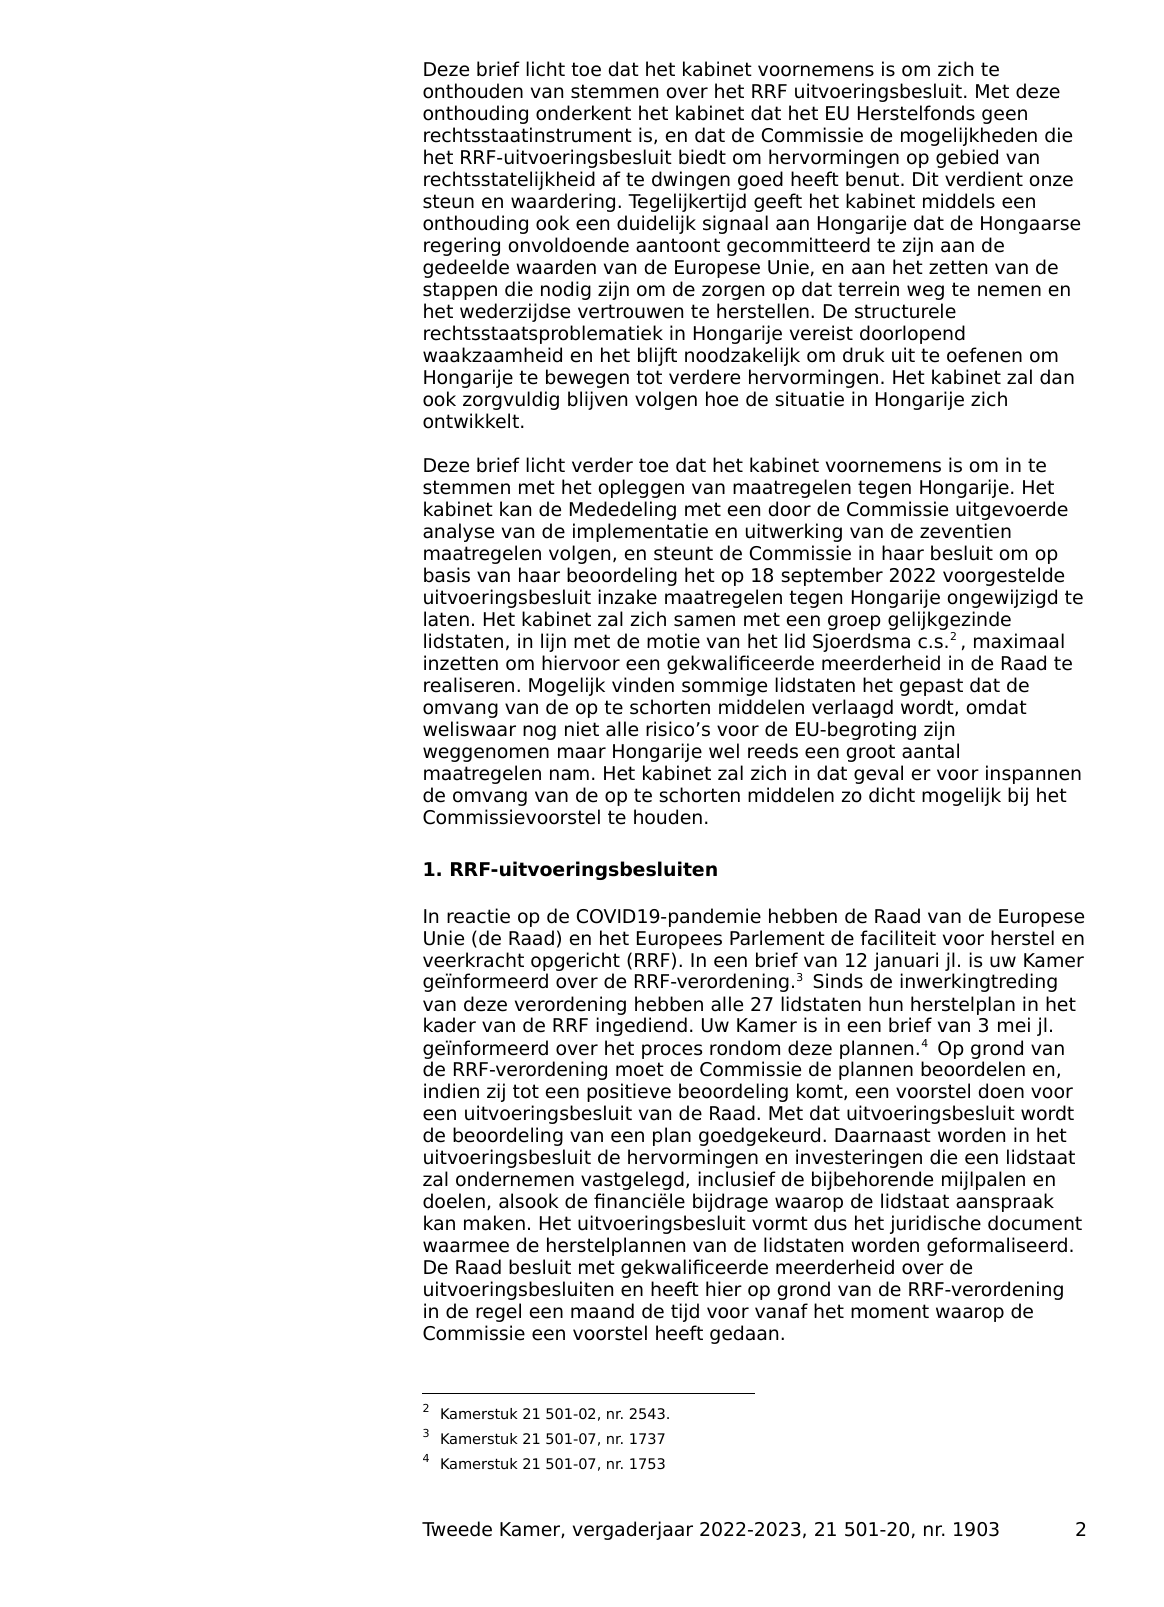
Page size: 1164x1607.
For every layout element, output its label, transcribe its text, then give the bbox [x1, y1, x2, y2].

text Deze brief licht toe dat het kabinet voornemens is om zich te onthouden van stemmen over het RRF uitvoeringsbesluit. Met deze onthouding onderkent het kabinet dat het EU Herstelfonds geen rechtsstaatinstrument is, en dat de Commissie de mogelijkheden die het RRF-uitvoeringsbesluit biedt om hervormingen op gebied van rechtsstatelijkheid af te dwingen goed heeft benut. Dit verdient onze steun en waardering. Tegelijkertijd geeft het kabinet middels een onthouding ook een duidelijk signaal aan Hongarije dat de Hongaarse regering onvoldoende aantoont gecommitteerd te zijn aan de gedeelde waarden van de Europese Unie, en aan het zetten van de stappen die nodig zijn om de zorgen op dat terrein weg te nemen en het wederzijdse vertrouwen te herstellen. De structurele rechtsstaatsproblematiek in Hongarije vereist doorlopend waakzaamheid en het blijft noodzakelijk om druk uit te oefenen om Hongarije te bewegen tot verdere hervormingen. Het kabinet zal dan ook zorgvuldig blijven volgen hoe de situatie in Hongarije zich ontwikkelt. [422, 59, 1087, 433]
text In reactie op de COVID19-pandemie hebben de Raad van de Europese Unie (de Raad) en het Europees Parlement de faciliteit voor herstel en veerkracht opgericht (RRF). In een brief van 12 januari jl. is uw Kamer geïnformeerd over de RRF-verordening. Sinds de inwerkingtreding van deze verordening hebben alle 27 lidstaten hun herstelplan in het kader van de RRF ingediend. Uw Kamer is in een brief van 3 mei jl. geïnformeerd over het proces rondom deze plannen. Op grond van de RRF-verordening moet de Commissie de plannen beoordelen en, indien zij tot een positieve beoordeling komt, een voorstel doen voor een uitvoeringsbesluit van de Raad. Met dat uitvoeringsbesluit wordt de beoordeling van een plan goedgekeurd. Daarnaast worden in het uitvoeringsbesluit de hervormingen en investeringen die een lidstaat zal ondernemen vastgelegd, inclusief de bijbehorende mijlpalen en doelen, alsook de financiële bijdrage waarop de lidstaat aanspraak kan maken. Het uitvoeringsbesluit vormt dus het juridische document waarmee de herstelplannen van de lidstaten worden geformaliseerd. De Raad besluit met gekwalificeerde meerderheid over de uitvoeringsbesluiten en heeft hier op grond van de RRF-verordening in de regel een maand de tijd voor vanaf het moment waarop de Commissie een voorstel heeft gedaan. [422, 906, 1087, 1345]
text Deze brief licht verder toe dat het kabinet voornemens is om in te stemmen met het opleggen van maatregelen tegen Hongarije. Het kabinet kan de Mededeling met een door de Commissie uitgevoerde analyse van de implementatie en uitwerking van de zeventien maatregelen volgen, en steunt de Commissie in haar besluit om op basis van haar beoordeling het op 18 september 2022 voorgestelde uitvoeringsbesluit inzake maatregelen tegen Hongarije ongewijzigd te laten. Het kabinet zal zich samen met een groep gelijkgezinde lidstaten, in lijn met de motie van het lid Sjoerdsma c.s., maximaal inzetten om hiervoor een gekwalificeerde meerderheid in de Raad te realiseren. Mogelijk vinden sommige lidstaten het gepast dat de omvang van de op te schorten middelen verlaagd wordt, omdat weliswaar nog niet alle risico’s voor de EU-begroting zijn weggenomen maar Hongarije wel reeds een groot aantal maatregelen nam. Het kabinet zal zich in dat geval er voor inspannen de omvang van de op te schorten middelen zo dicht mogelijk bij het Commissievoorstel te houden. [422, 455, 1087, 828]
text Kamerstuk 21 501-02, nr. 2543. [422, 1402, 1087, 1424]
text Kamerstuk 21 501-07, nr. 1737 [422, 1427, 1087, 1449]
subtitle 1. RRF-uitvoeringsbesluiten [422, 858, 1087, 881]
text Kamerstuk 21 501-07, nr. 1753 [422, 1452, 1087, 1474]
